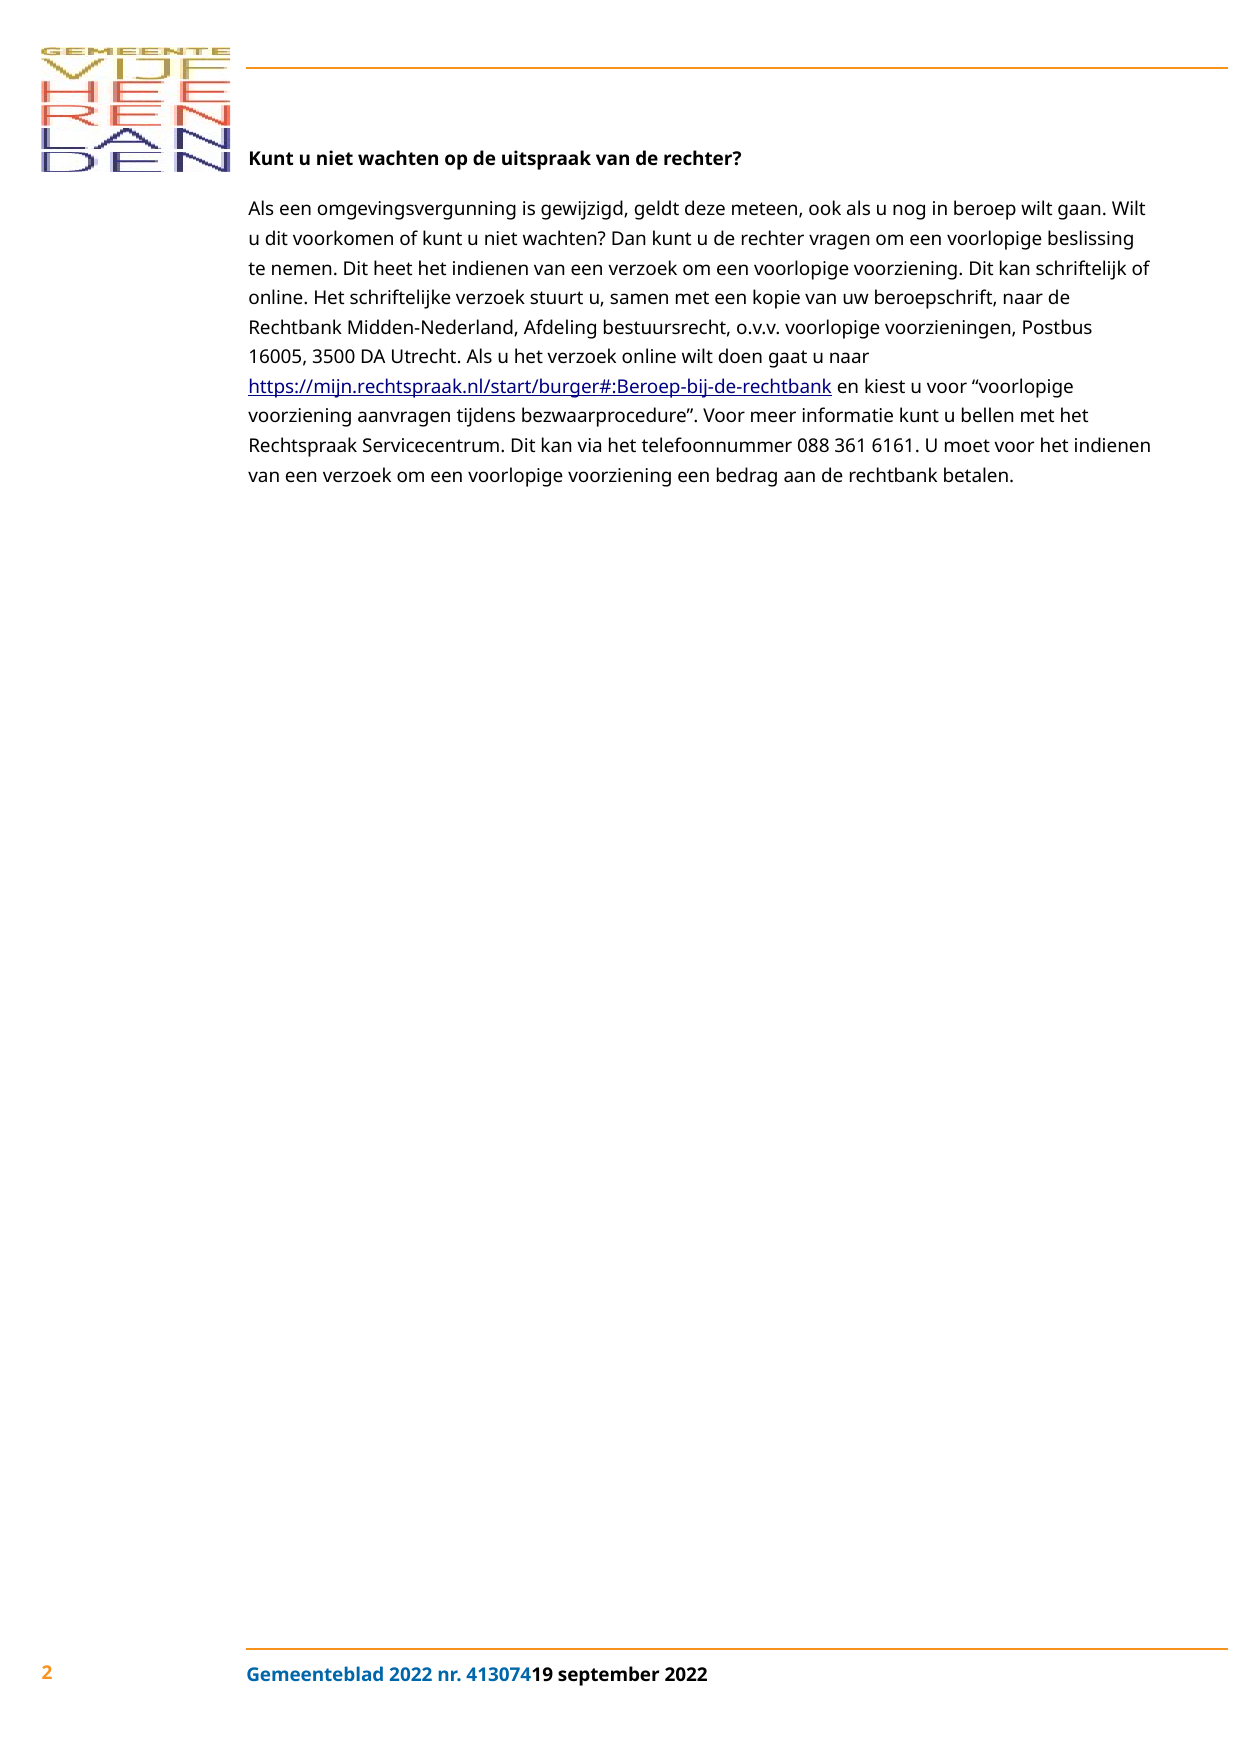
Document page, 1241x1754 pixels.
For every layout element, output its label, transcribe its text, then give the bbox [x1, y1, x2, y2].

picture [41, 47, 231, 172]
text Kunt u niet wachten op de uitspraak van de rechter? [248, 145, 1152, 171]
text Als een omgevingsvergunning is gewijzigd, geldt deze meteen, ook als u nog in beroep wilt gaan. Wilt u dit voorkomen of kunt u niet wachten? Dan kunt u de rechter vragen om een voorlopige beslissing te nemen. Dit heet het indienen van een verzoek om een voorlopige voorziening. Dit kan schriftelijk of online. Het schriftelijke verzoek stuurt u, samen met een kopie van uw beroepschrift, naar de Rechtbank Midden-Nederland, Afdeling bestuursrecht, o.v.v. voorlopige voorzieningen, Postbus 16005, 3500 DA Utrecht. Als u het verzoek online wilt doen gaat u naar https://mijn.rechtspraak.nl/start/burger#:Beroep-bij-de-rechtbank en kiest u voor “voorlopige voorziening aanvragen tijdens bezwaarprocedure”. Voor meer informatie kunt u bellen met het Rechtspraak Servicecentrum. Dit kan via het telefoonnummer 088 361 6161. U moet voor het indienen van een verzoek om een voorlopige voorziening een bedrag aan de rechtbank betalen. [248, 196, 1152, 488]
